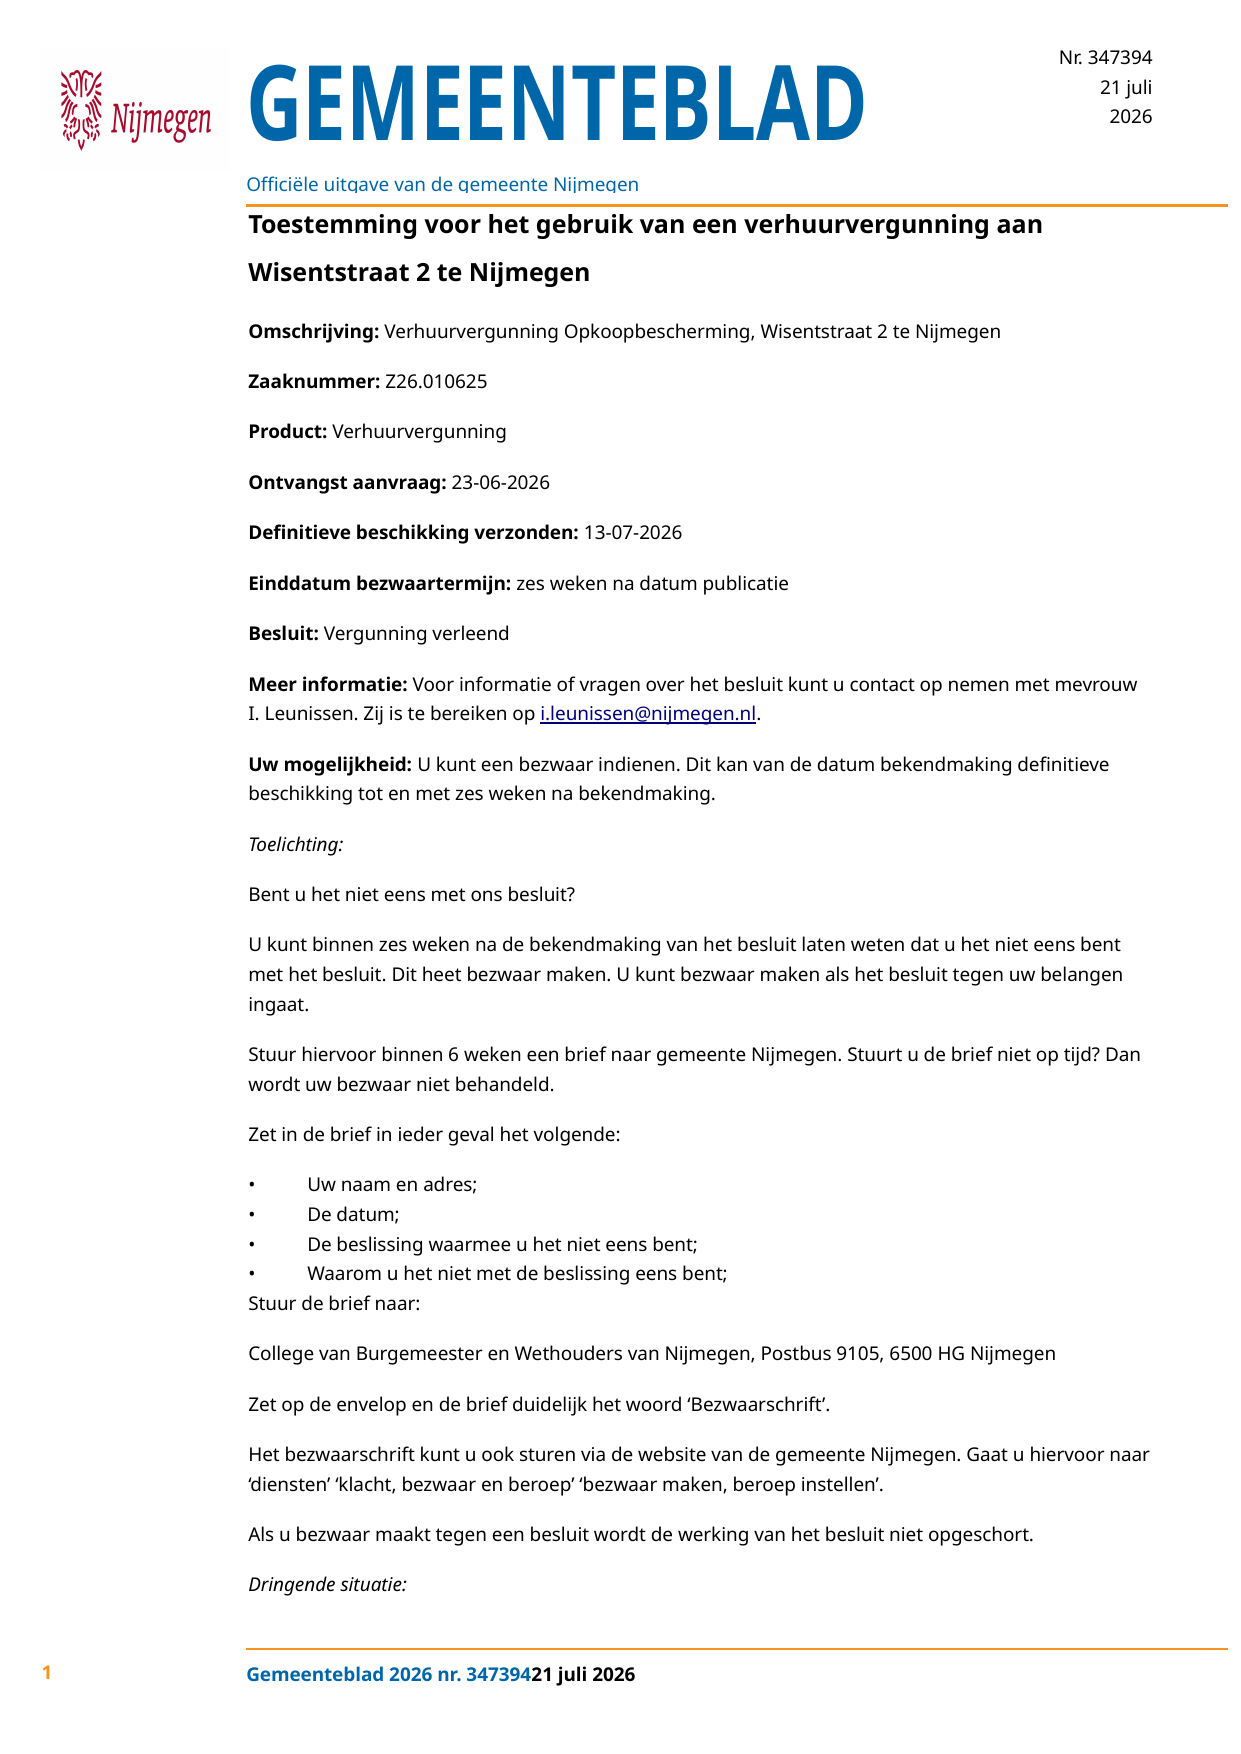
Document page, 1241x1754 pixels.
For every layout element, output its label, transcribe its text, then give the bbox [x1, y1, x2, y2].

list Waarom u het niet met de beslissing eens bent; [248, 1260, 1152, 1286]
text Toestemming voor het gebruik van een verhuurvergunning aan Wisentstraat 2 te Nijmegen [248, 207, 1152, 288]
text Ontvangst aanvraag: 23-06-2026 [248, 469, 1152, 495]
text College van Burgemeester en Wethouders van Nijmegen, Postbus 9105, 6500 HG Nijmegen [248, 1340, 1152, 1366]
text Definitieve beschikking verzonden: 13-07-2026 [248, 519, 1152, 545]
list De beslissing waarmee u het niet eens bent; [248, 1231, 1152, 1257]
text Het bezwaarschrift kunt u ook sturen via de website van de gemeente Nijmegen. Gaat u hiervoor naar ‘diensten’ ‘klacht, bezwaar en beroep’ ‘bezwaar maken, beroep instellen’. [248, 1441, 1152, 1497]
text Als u bezwaar maakt tegen een besluit wordt de werking van het besluit niet opgeschort. [248, 1521, 1152, 1547]
list De datum; [248, 1201, 1152, 1227]
text Meer informatie: Voor informatie of vragen over het besluit kunt u contact op nemen met mevrouw I. Leunissen. Zij is te bereiken op i.leunissen@nijmegen.nl. [248, 671, 1152, 726]
text Toelichting: [248, 831, 1152, 857]
text Stuur de brief naar: [248, 1290, 1152, 1316]
text Zet in de brief in ieder geval het volgende: [248, 1121, 1152, 1147]
text U kunt binnen zes weken na de bekendmaking van het besluit laten weten dat u het niet eens bent met het besluit. Dit heet bezwaar maken. U kunt bezwaar maken als het besluit tegen uw belangen ingaat. [248, 932, 1152, 1017]
text Stuur hiervoor binnen 6 weken een brief naar gemeente Nijmegen. Stuurt u de brief niet op tijd? Dan wordt uw bezwaar niet behandeld. [248, 1041, 1152, 1097]
text Product: Verhuurvergunning [248, 419, 1152, 444]
text Einddatum bezwaartermijn: zes weken na datum publicatie [248, 570, 1152, 596]
picture [41, 47, 231, 172]
text Omschrijving: Verhuurvergunning Opkoopbescherming, Wisentstraat 2 te Nijmegen [248, 318, 1152, 344]
text Bent u het niet eens met ons besluit? [248, 881, 1152, 907]
list Uw naam en adres; [248, 1172, 1152, 1197]
text Dringende situatie: [248, 1572, 1152, 1597]
text Besluit: Vergunning verleend [248, 620, 1152, 646]
text Zaaknummer: Z26.010625 [248, 368, 1152, 394]
text Uw mogelijkheid: U kunt een bezwaar indienen. Dit kan van de datum bekendmaking definitieve beschikking tot en met zes weken na bekendmaking. [248, 751, 1152, 806]
text Zet op de envelop en de brief duidelijk het woord ‘Bezwaarschrift’. [248, 1391, 1152, 1417]
